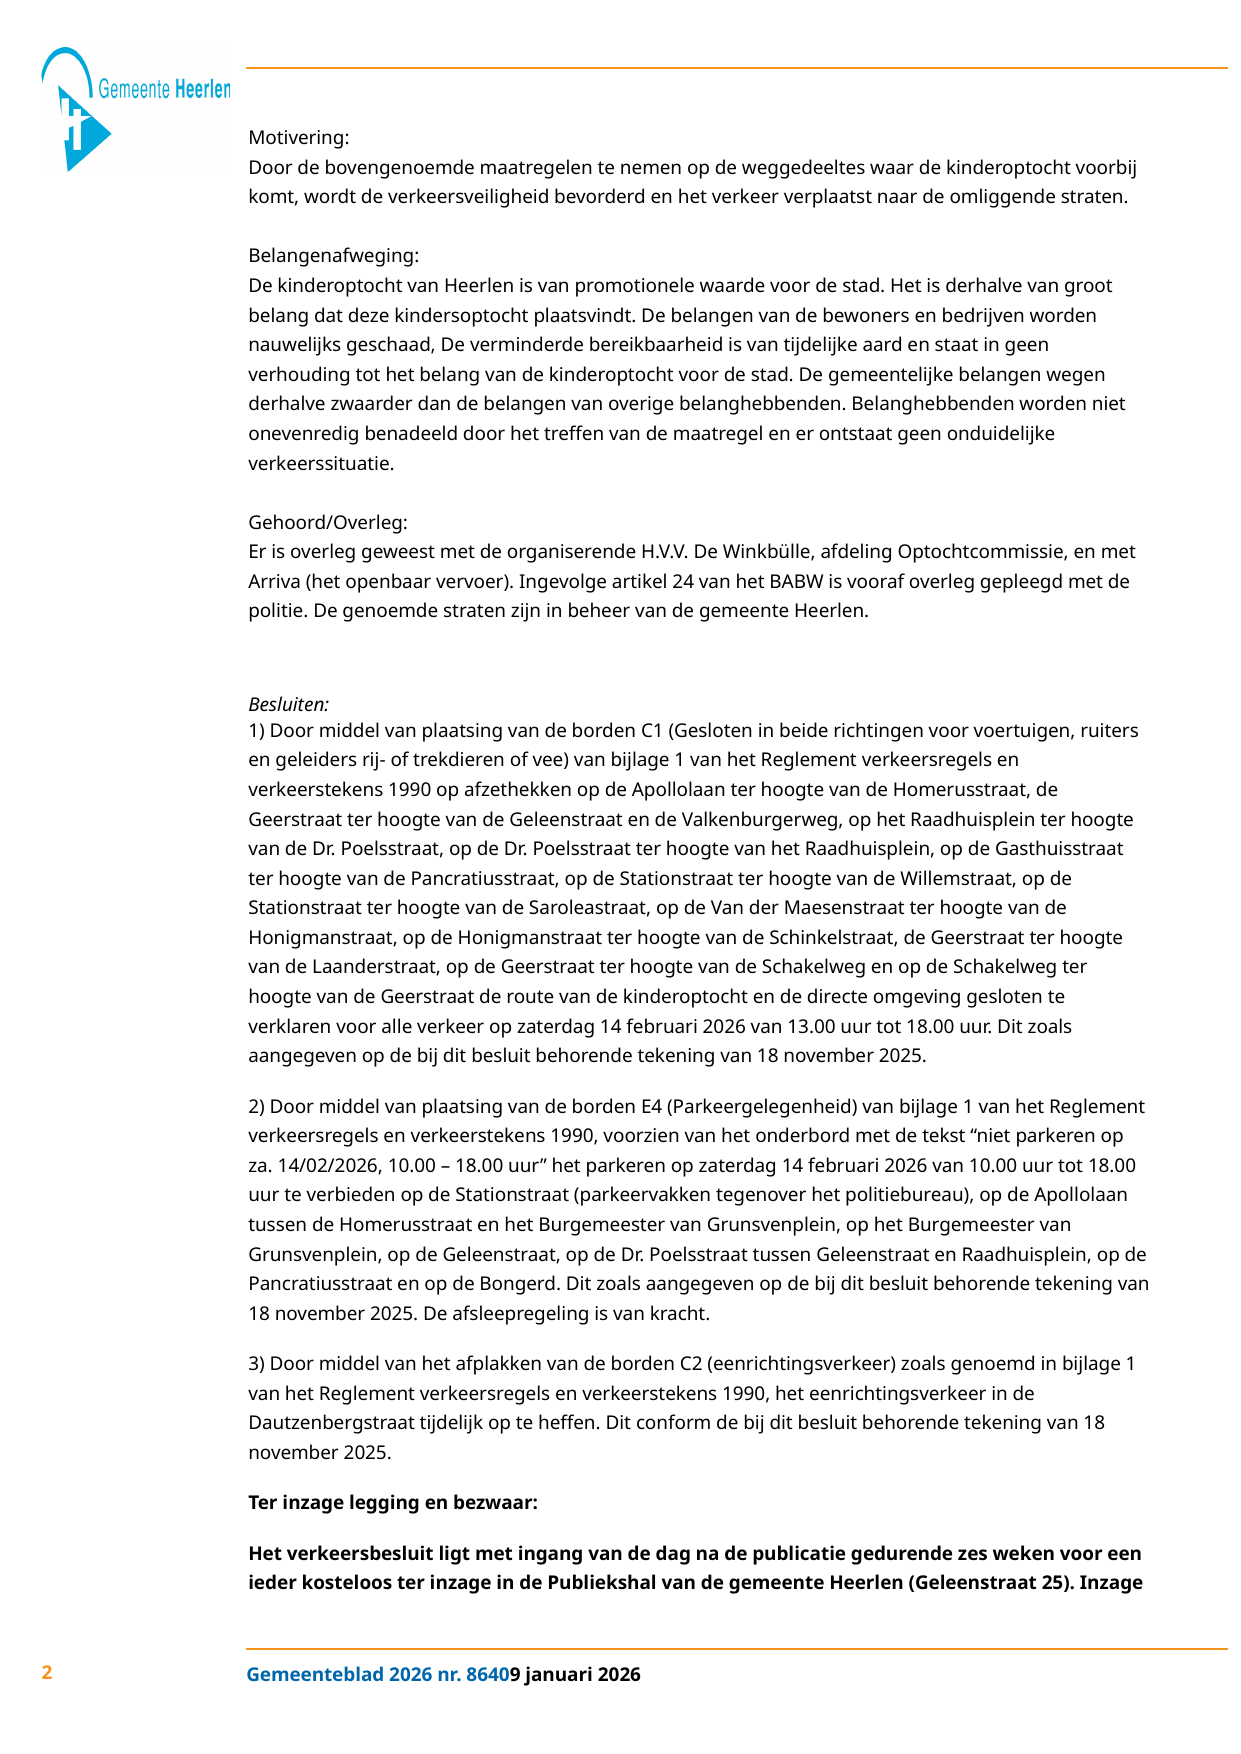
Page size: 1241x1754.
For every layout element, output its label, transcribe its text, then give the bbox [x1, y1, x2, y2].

text 3) Door middel van het afplakken van de borden C2 (eenrichtingsverkeer) zoals genoemd in bijlage 1 van het Reglement verkeersregels en verkeerstekens 1990, het eenrichtingsverkeer in de Dautzenbergstraat tijdelijk op te heffen. Dit conform de bij dit besluit behorende tekening van 18 november 2025. [248, 1350, 1152, 1465]
text 1) Door middel van plaatsing van de borden C1 (Gesloten in beide richtingen voor voertuigen, ruiters en geleiders rij- of trekdieren of vee) van bijlage 1 van het Reglement verkeersregels en verkeerstekens 1990 op afzethekken op de Apollolaan ter hoogte van de Homerusstraat, de Geerstraat ter hoogte van de Geleenstraat en de Valkenburgerweg, op het Raadhuisplein ter hoogte van de Dr. Poelsstraat, op de Dr. Poelsstraat ter hoogte van het Raadhuisplein, op de Gasthuisstraat ter hoogte van de Pancratiusstraat, op de Stationstraat ter hoogte van de Willemstraat, op de Stationstraat ter hoogte van de Saroleastraat, op de Van der Maesenstraat ter hoogte van de Honigmanstraat, op de Honigmanstraat ter hoogte van de Schinkelstraat, de Geerstraat ter hoogte van de Laanderstraat, op de Geerstraat ter hoogte van de Schakelweg en op de Schakelweg ter hoogte van de Geerstraat de route van de kinderoptocht en de directe omgeving gesloten te verklaren voor alle verkeer op zaterdag 14 februari 2026 van 13.00 uur tot 18.00 uur. Dit zoals aangegeven op de bij dit besluit behorende tekening van 18 november 2025. [248, 717, 1152, 1068]
text Gehoord/Overleg: [248, 509, 1152, 535]
text Motivering: [248, 124, 1152, 150]
text De kinderoptocht van Heerlen is van promotionele waarde voor de stad. Het is derhalve van groot belang dat deze kindersoptocht plaatsvindt. De belangen van de bewoners en bedrijven worden nauwelijks geschaad, De verminderde bereikbaarheid is van tijdelijke aard en staat in geen verhouding tot het belang van de kinderoptocht voor de stad. De gemeentelijke belangen wegen derhalve zwaarder dan de belangen van overige belanghebbenden. Belanghebbenden worden niet onevenredig benadeeld door het treffen van de maatregel en er ontstaat geen onduidelijke verkeerssituatie. [248, 272, 1152, 476]
text Belangenafweging: [248, 243, 1152, 268]
picture [41, 47, 231, 172]
text Er is overleg geweest met de organiserende H.V.V. De Winkbülle, afdeling Optochtcommissie, en met Arriva (het openbaar vervoer). Ingevolge artikel 24 van het BABW is vooraf overleg gepleegd met de politie. De genoemde straten zijn in beheer van de gemeente Heerlen. [248, 538, 1152, 623]
text Besluiten: [248, 691, 1152, 717]
text 2) Door middel van plaatsing van de borden E4 (Parkeergelegenheid) van bijlage 1 van het Reglement verkeersregels en verkeerstekens 1990, voorzien van het onderbord met de tekst “niet parkeren op za. 14/02/2026, 10.00 – 18.00 uur” het parkeren op zaterdag 14 februari 2026 van 10.00 uur tot 18.00 uur te verbieden op de Stationstraat (parkeervakken tegenover het politiebureau), op de Apollolaan tussen de Homerusstraat en het Burgemeester van Grunsvenplein, op het Burgemeester van Grunsvenplein, op de Geleenstraat, op de Dr. Poelsstraat tussen Geleenstraat en Raadhuisplein, op de Pancratiusstraat en op de Bongerd. Dit zoals aangegeven op de bij dit besluit behorende tekening van 18 november 2025. De afsleepregeling is van kracht. [248, 1093, 1152, 1326]
text Door de bovengenoemde maatregelen te nemen op de weggedeeltes waar de kinderoptocht voorbij komt, wordt de verkeersveiligheid bevorderd en het verkeer verplaatst naar de omliggende straten. [248, 154, 1152, 209]
text Het verkeersbesluit ligt met ingang van de dag na de publicatie gedurende zes weken voor een ieder kosteloos ter inzage in de Publiekshal van de gemeente Heerlen (Geleenstraat 25). Inzage [248, 1540, 1152, 1595]
picture [41, 47, 59, 70]
text Ter inzage legging en bezwaar: [248, 1489, 1152, 1515]
